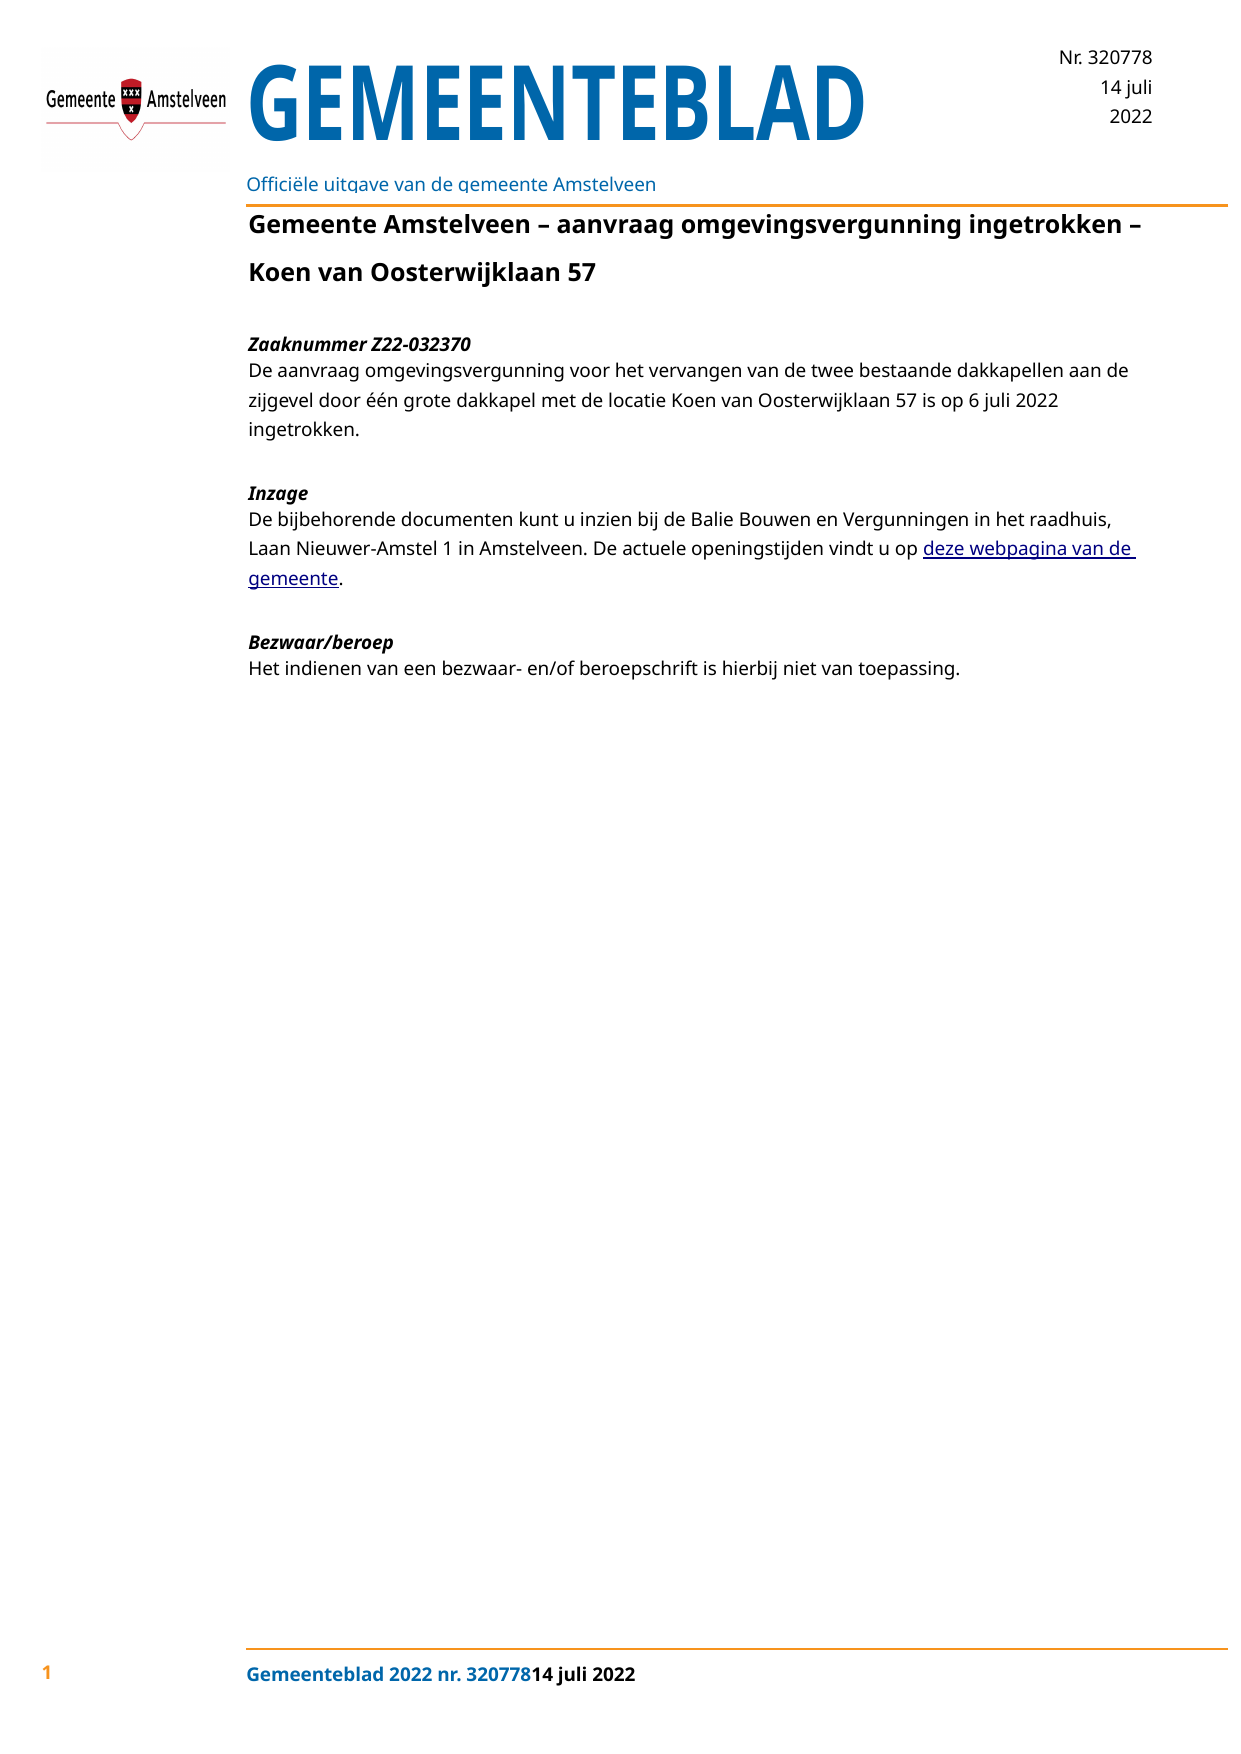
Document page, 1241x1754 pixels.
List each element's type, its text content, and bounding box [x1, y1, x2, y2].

text De bijbehorende documenten kunt u inzien bij de Balie Bouwen en Vergunningen in het raadhuis, Laan Nieuwer-Amstel 1 in Amstelveen. De actuele openingstijden vindt u op deze webpagina van de gemeente. [248, 506, 1152, 591]
text Zaaknummer Z22-032370 [248, 331, 1152, 357]
text Inzage [248, 480, 1152, 506]
text Gemeente Amstelveen – aanvraag omgevingsvergunning ingetrokken – Koen van Oosterwijklaan 57 [248, 207, 1152, 288]
text Het indienen van een bezwaar- en/of beroepschrift is hierbij niet van toepassing. [248, 655, 1152, 681]
text De aanvraag omgevingsvergunning voor het vervangen van de twee bestaande dakkapellen aan de zijgevel door één grote dakkapel met de locatie Koen van Oosterwijklaan 57 is op 6 juli 2022 ingetrokken. [248, 357, 1152, 442]
text Bezwaar/beroep [248, 629, 1152, 655]
picture [41, 47, 231, 172]
